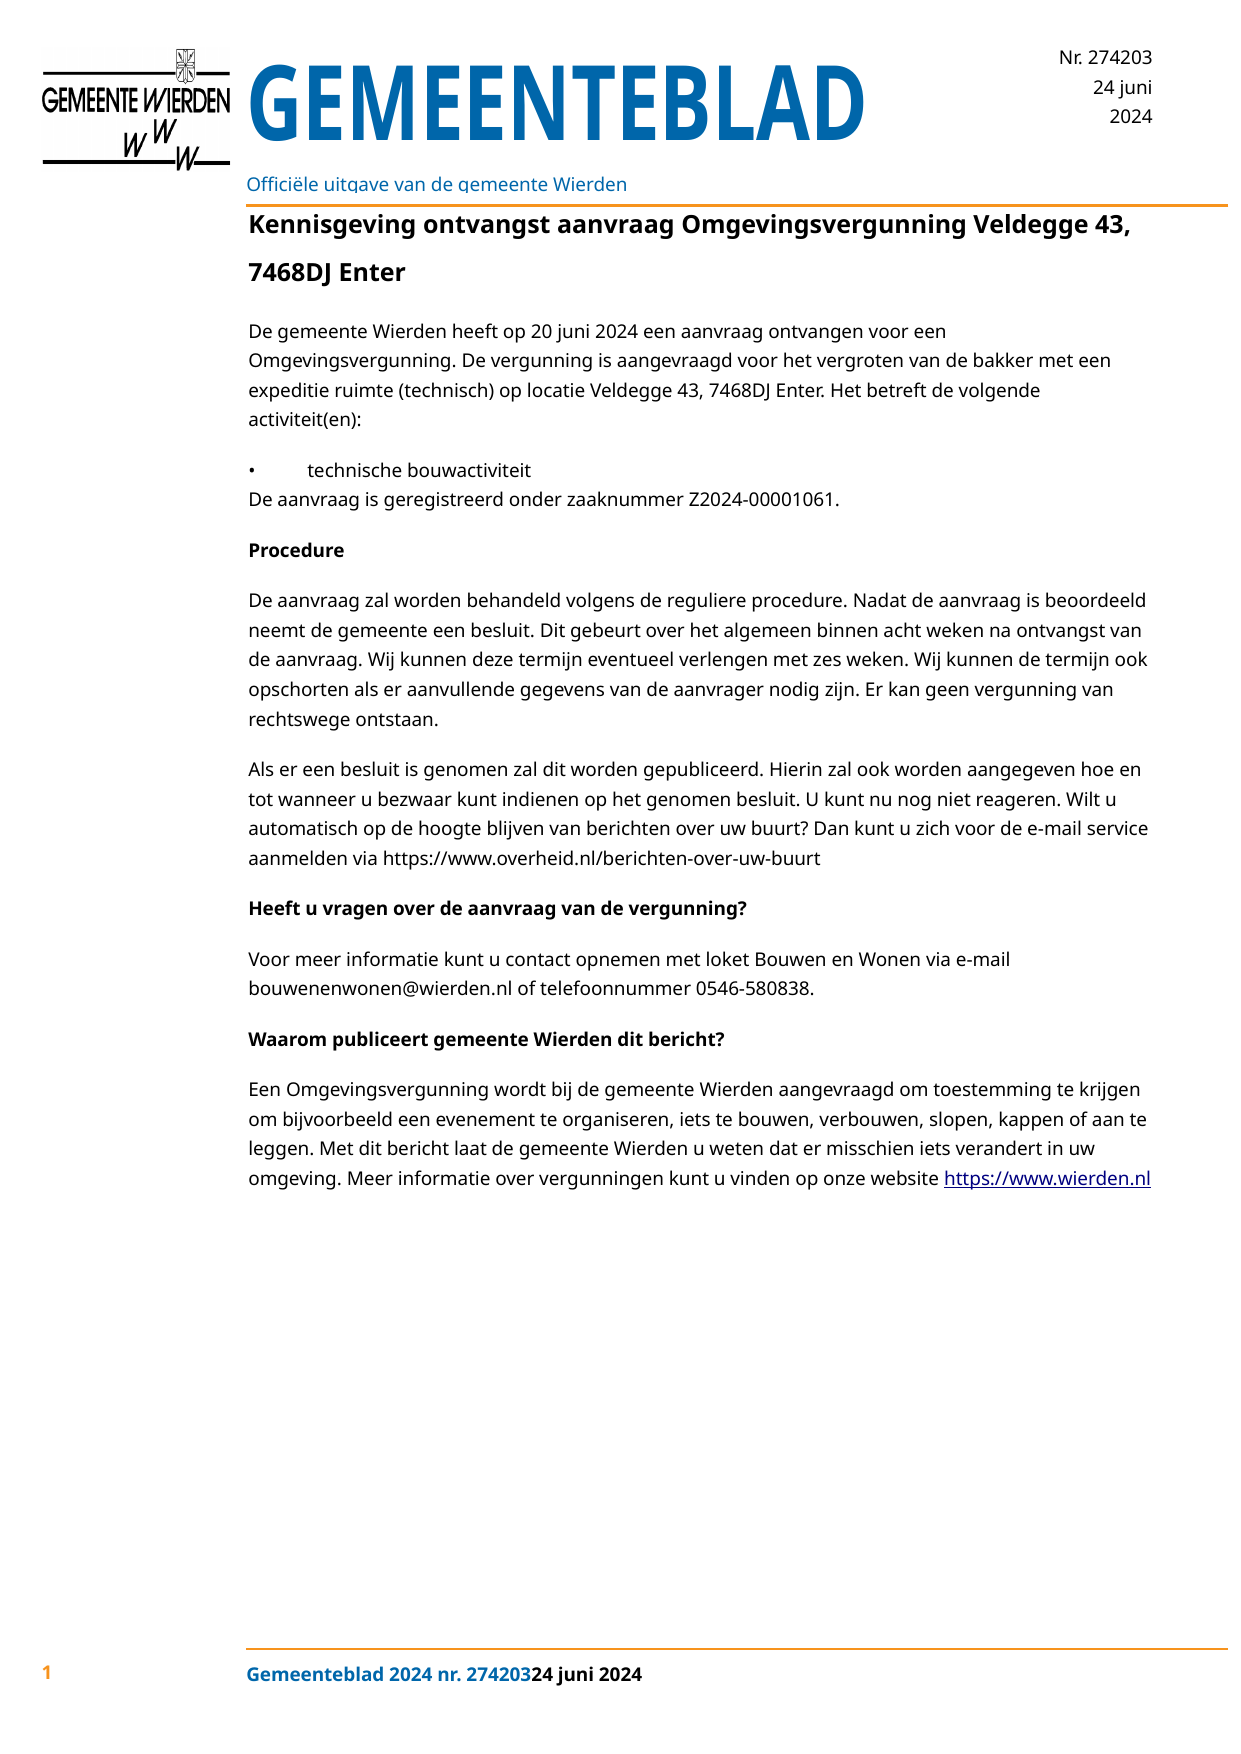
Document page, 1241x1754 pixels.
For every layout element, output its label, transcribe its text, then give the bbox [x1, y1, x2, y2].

text Heeft u vragen over de aanvraag van de vergunning? [248, 895, 1152, 921]
text Kennisgeving ontvangst aanvraag Omgevingsvergunning Veldegge 43, 7468DJ Enter [248, 207, 1152, 288]
picture [41, 47, 231, 172]
text De aanvraag zal worden behandeld volgens de reguliere procedure. Nadat de aanvraag is beoordeeld neemt de gemeente een besluit. Dit gebeurt over het algemeen binnen acht weken na ontvangst van de aanvraag. Wij kunnen deze termijn eventueel verlengen met zes weken. Wij kunnen de termijn ook opschorten als er aanvullende gegevens van de aanvrager nodig zijn. Er kan geen vergunning van rechtswege ontstaan. [248, 587, 1152, 732]
text Als er een besluit is genomen zal dit worden gepubliceerd. Hierin zal ook worden aangegeven hoe en tot wanneer u bezwaar kunt indienen op het genomen besluit. U kunt nu nog niet reageren. Wilt u automatisch op de hoogte blijven van berichten over uw buurt? Dan kunt u zich voor de e-mail service aanmelden via https://www.overheid.nl/berichten-over-uw-buurt [248, 756, 1152, 871]
text De aanvraag is geregistreerd onder zaaknummer Z2024-00001061. [248, 487, 1152, 512]
text De gemeente Wierden heeft op 20 juni 2024 een aanvraag ontvangen voor een Omgevingsvergunning. De vergunning is aangevraagd voor het vergroten van de bakker met een expeditie ruimte (technisch) op locatie Veldegge 43, 7468DJ Enter. Het betreft de volgende activiteit(en): [248, 318, 1152, 432]
list technische bouwactiviteit [248, 457, 1152, 483]
text Een Omgevingsvergunning wordt bij de gemeente Wierden aangevraagd om toestemming te krijgen om bijvoorbeeld een evenement te organiseren, iets te bouwen, verbouwen, slopen, kappen of aan te leggen. Met dit bericht laat de gemeente Wierden u weten dat er misschien iets verandert in uw omgeving. Meer informatie over vergunningen kunt u vinden op onze website https://www.wierden.nl [248, 1076, 1152, 1191]
text Voor meer informatie kunt u contact opnemen met loket Bouwen en Wonen via e-mail bouwenenwonen@wierden.nl of telefoonnummer 0546-580838. [248, 946, 1152, 1001]
text Procedure [248, 537, 1152, 563]
text Waarom publiceert gemeente Wierden dit bericht? [248, 1026, 1152, 1052]
